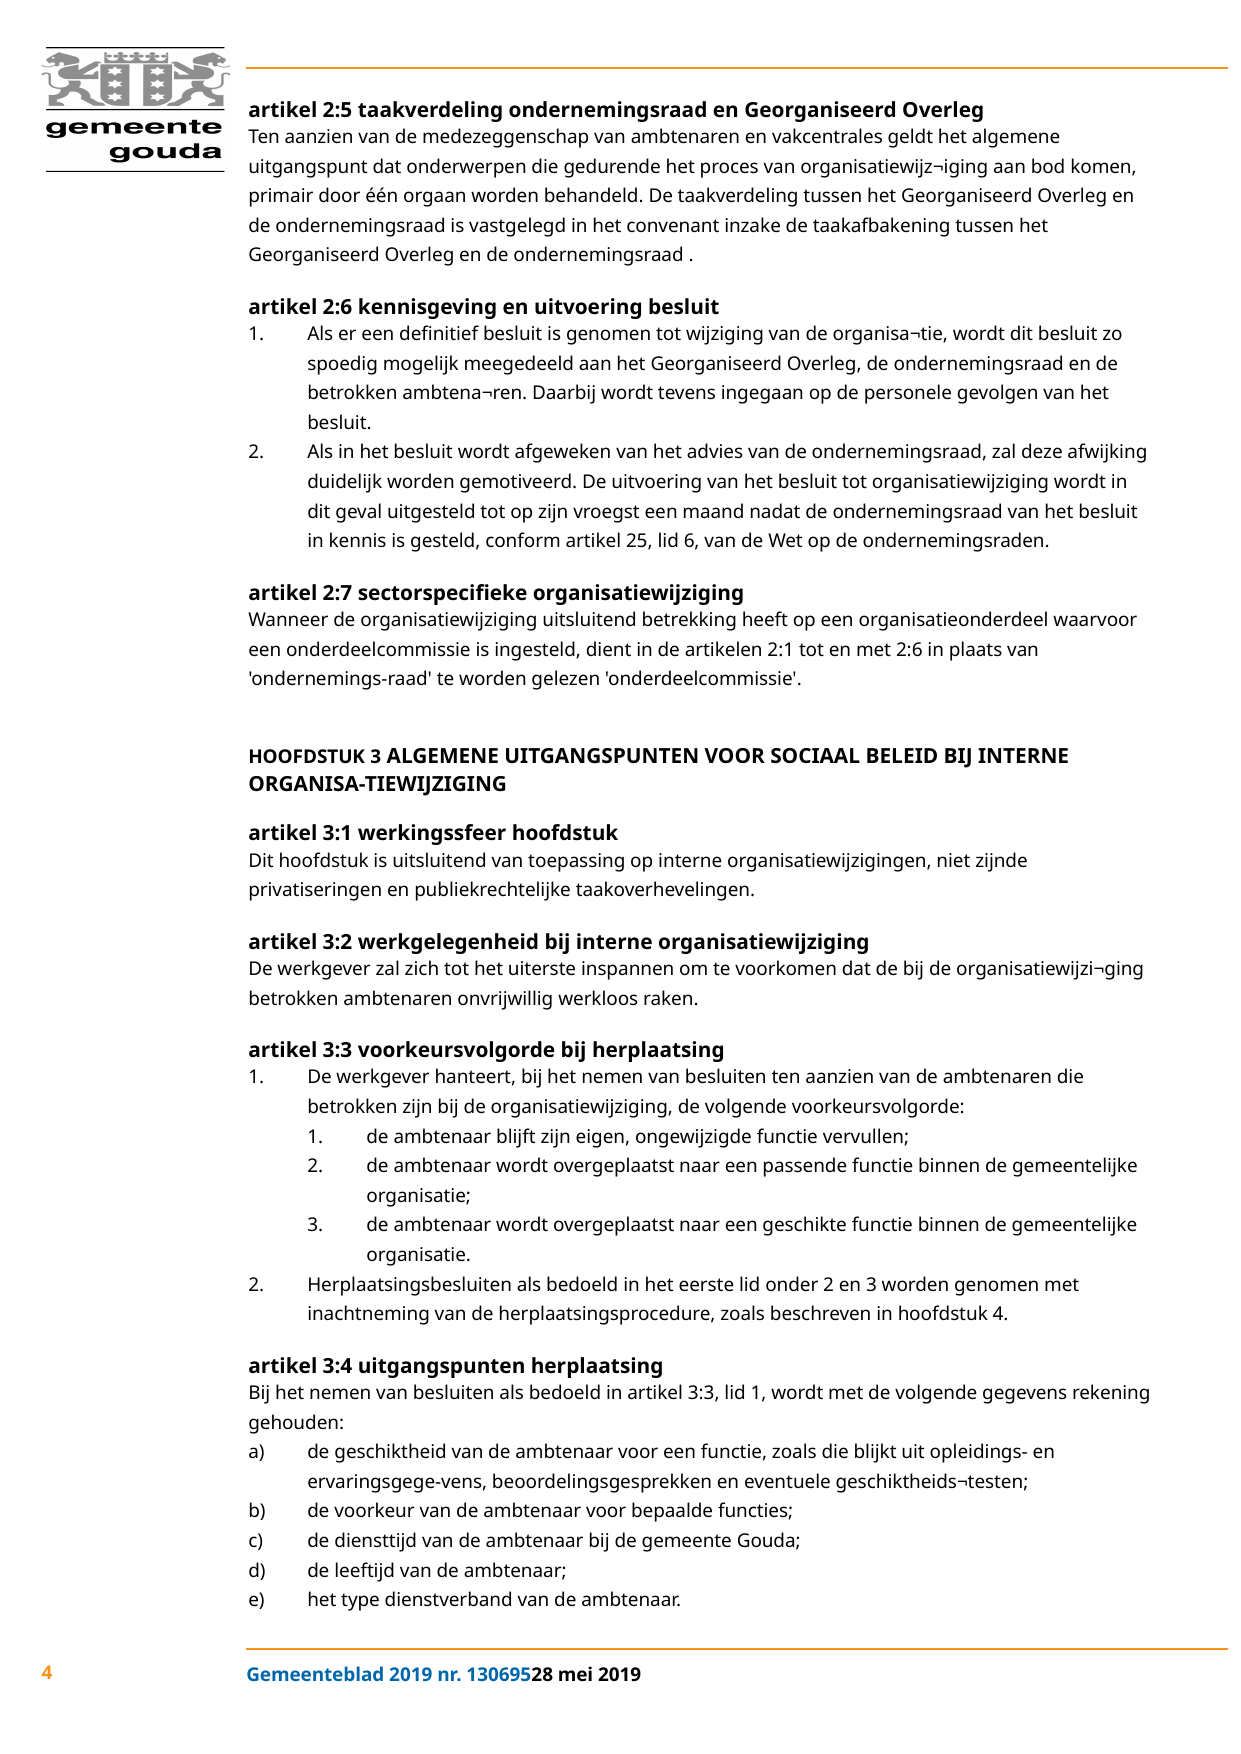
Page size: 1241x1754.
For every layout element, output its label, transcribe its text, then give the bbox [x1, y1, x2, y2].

picture [41, 47, 231, 172]
list de ambtenaar blijft zijn eigen, ongewijzigde functie vervullen; [307, 1123, 1152, 1149]
list de geschiktheid van de ambtenaar voor een functie, zoals die blijkt uit opleidings- en ervaringsgege-vens, beoordelingsgesprekken en eventuele geschiktheids¬testen; [248, 1438, 1152, 1494]
text artikel 3:1 werkingssfeer hoofdstuk [248, 818, 1152, 847]
text Dit hoofdstuk is uitsluitend van toepassing op interne organisatiewijzigingen, niet zijnde privatiseringen en publiekrechtelijke taakoverhevelingen. [248, 847, 1152, 902]
list Als in het besluit wordt afgeweken van het advies van de ondernemingsraad, zal deze afwijking duidelijk worden gemotiveerd. De uitvoering van het besluit tot organisatiewijziging wordt in dit geval uitgesteld tot op zijn vroegst een maand nadat de ondernemingsraad van het besluit in kennis is gesteld, conform artikel 25, lid 6, van de Wet op de ondernemingsraden. [248, 439, 1152, 553]
list de ambtenaar wordt overgeplaatst naar een passende functie binnen de gemeentelijke organisatie; [307, 1152, 1152, 1208]
text artikel 2:7 sectorspecifieke organisatiewijziging [248, 578, 1152, 606]
text artikel 3:3 voorkeursvolgorde bij herplaatsing [248, 1035, 1152, 1064]
text artikel 2:5 taakverdeling ondernemingsraad en Georganiseerd Overleg [248, 95, 1152, 123]
text Bij het nemen van besluiten als bedoeld in artikel 3:3, lid 1, wordt met de volgende gegevens rekening gehouden: [248, 1379, 1152, 1434]
list het type dienstverband van de ambtenaar. [248, 1586, 1152, 1612]
list de voorkeur van de ambtenaar voor bepaalde functies; [248, 1498, 1152, 1523]
list de leeftijd van de ambtenaar; [248, 1557, 1152, 1582]
text artikel 3:4 uitgangspunten herplaatsing [248, 1351, 1152, 1379]
text artikel 2:6 kennisgeving en uitvoering besluit [248, 292, 1152, 320]
list De werkgever hanteert, bij het nemen van besluiten ten aanzien van de ambtenaren die betrokken zijn bij de organisatiewijziging, de volgende voorkeursvolgorde: [248, 1064, 1152, 1119]
list de ambtenaar wordt overgeplaatst naar een geschikte functie binnen de gemeentelijke organisatie. [307, 1212, 1152, 1267]
text Wanneer de organisatiewijziging uitsluitend betrekking heeft op een organisatieonderdeel waarvoor een onderdeelcommissie is ingesteld, dient in de artikelen 2:1 tot en met 2:6 in plaats van 'ondernemings-raad' te worden gelezen 'onderdeelcommissie'. [248, 606, 1152, 691]
list Als er een definitief besluit is genomen tot wijziging van de organisa¬tie, wordt dit besluit zo spoedig mogelijk meegedeeld aan het Georganiseerd Overleg, de ondernemingsraad en de betrokken ambtena¬ren. Daarbij wordt tevens ingegaan op de personele gevolgen van het besluit. [248, 320, 1152, 435]
list Herplaatsingsbesluiten als bedoeld in het eerste lid onder 2 en 3 worden genomen met inachtneming van de herplaatsingsprocedure, zoals beschreven in hoofdstuk 4. [248, 1271, 1152, 1326]
text De werkgever zal zich tot het uiterste inspannen om te voorkomen dat de bij de organisatiewijzi¬ging betrokken ambtenaren onvrijwillig werkloos raken. [248, 955, 1152, 1011]
list de diensttijd van de ambtenaar bij de gemeente Gouda; [248, 1527, 1152, 1553]
text HOOFDSTUK 3 ALGEMENE UITGANGSPUNTEN VOOR SOCIAAL BELEID BIJ INTERNE ORGANISA-TIEWIJZIGING [248, 741, 1152, 798]
text artikel 3:2 werkgelegenheid bij interne organisatiewijziging [248, 927, 1152, 955]
text Ten aanzien van de medezeggenschap van ambtenaren en vakcentrales geldt het algemene uitgangspunt dat onderwerpen die gedurende het proces van organisatiewijz¬iging aan bod komen, primair door één orgaan worden behandeld. De taakverdeling tussen het Georganiseerd Overleg en de ondernemingsraad is vastgelegd in het convenant inzake de taakafbakening tussen het Georganiseerd Overleg en de ondernemingsraad . [248, 123, 1152, 267]
